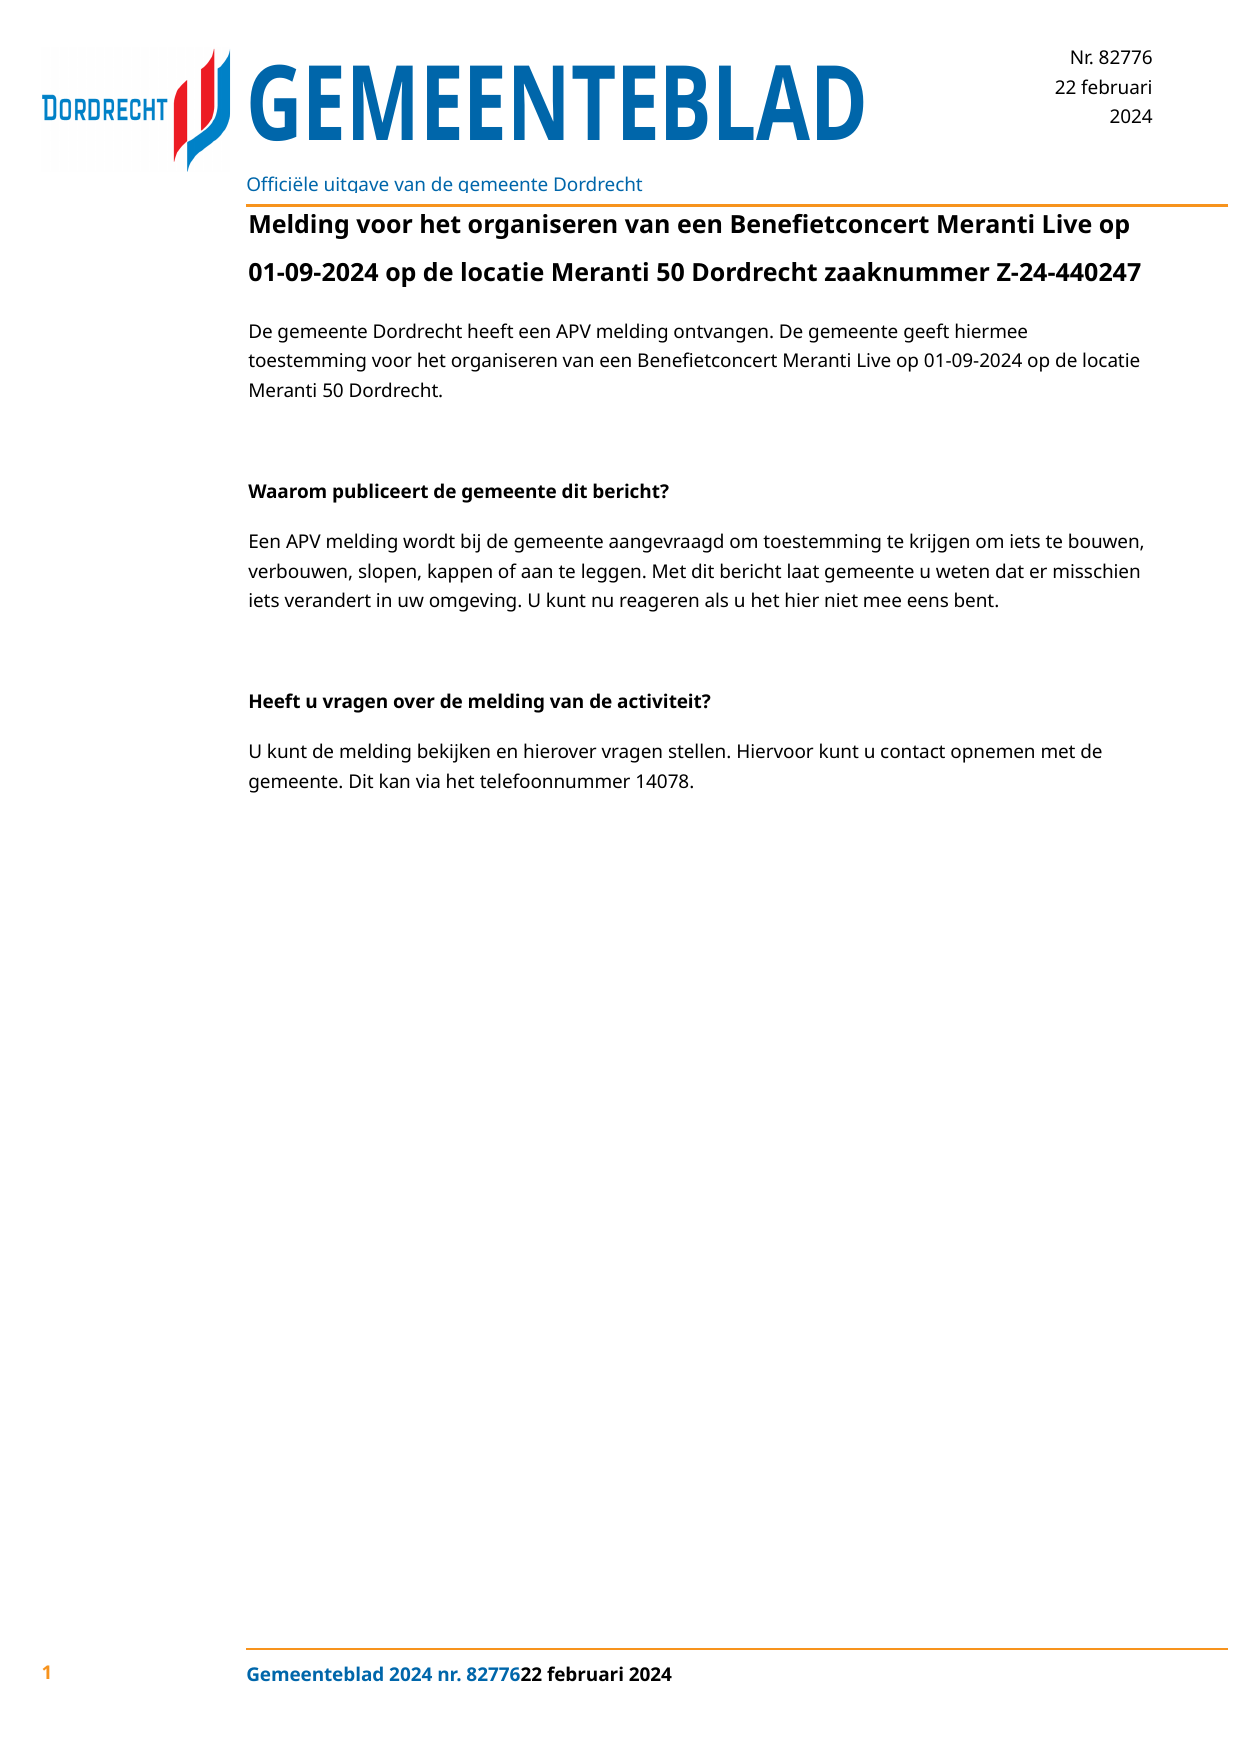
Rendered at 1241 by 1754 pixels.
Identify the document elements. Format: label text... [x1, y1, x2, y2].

text De gemeente Dordrecht heeft een APV melding ontvangen. De gemeente geeft hiermee toestemming voor het organiseren van een Benefietconcert Meranti Live op 01-09-2024 op de locatie Meranti 50 Dordrecht. [248, 318, 1152, 403]
text Melding voor het organiseren van een Benefietconcert Meranti Live op 01-09-2024 op de locatie Meranti 50 Dordrecht zaaknummer Z-24-440247 [248, 207, 1152, 288]
picture [41, 47, 231, 172]
text Waarom publiceert de gemeente dit bericht? [248, 478, 1152, 504]
text Een APV melding wordt bij de gemeente aangevraagd om toestemming te krijgen om iets te bouwen, verbouwen, slopen, kappen of aan te leggen. Met dit bericht laat gemeente u weten dat er misschien iets verandert in uw omgeving. U kunt nu reageren als u het hier niet mee eens bent. [248, 528, 1152, 613]
text Heeft u vragen over de melding van de activiteit? [248, 688, 1152, 714]
text U kunt de melding bekijken en hierover vragen stellen. Hiervoor kunt u contact opnemen met de gemeente. Dit kan via het telefoonnummer 14078. [248, 739, 1152, 794]
